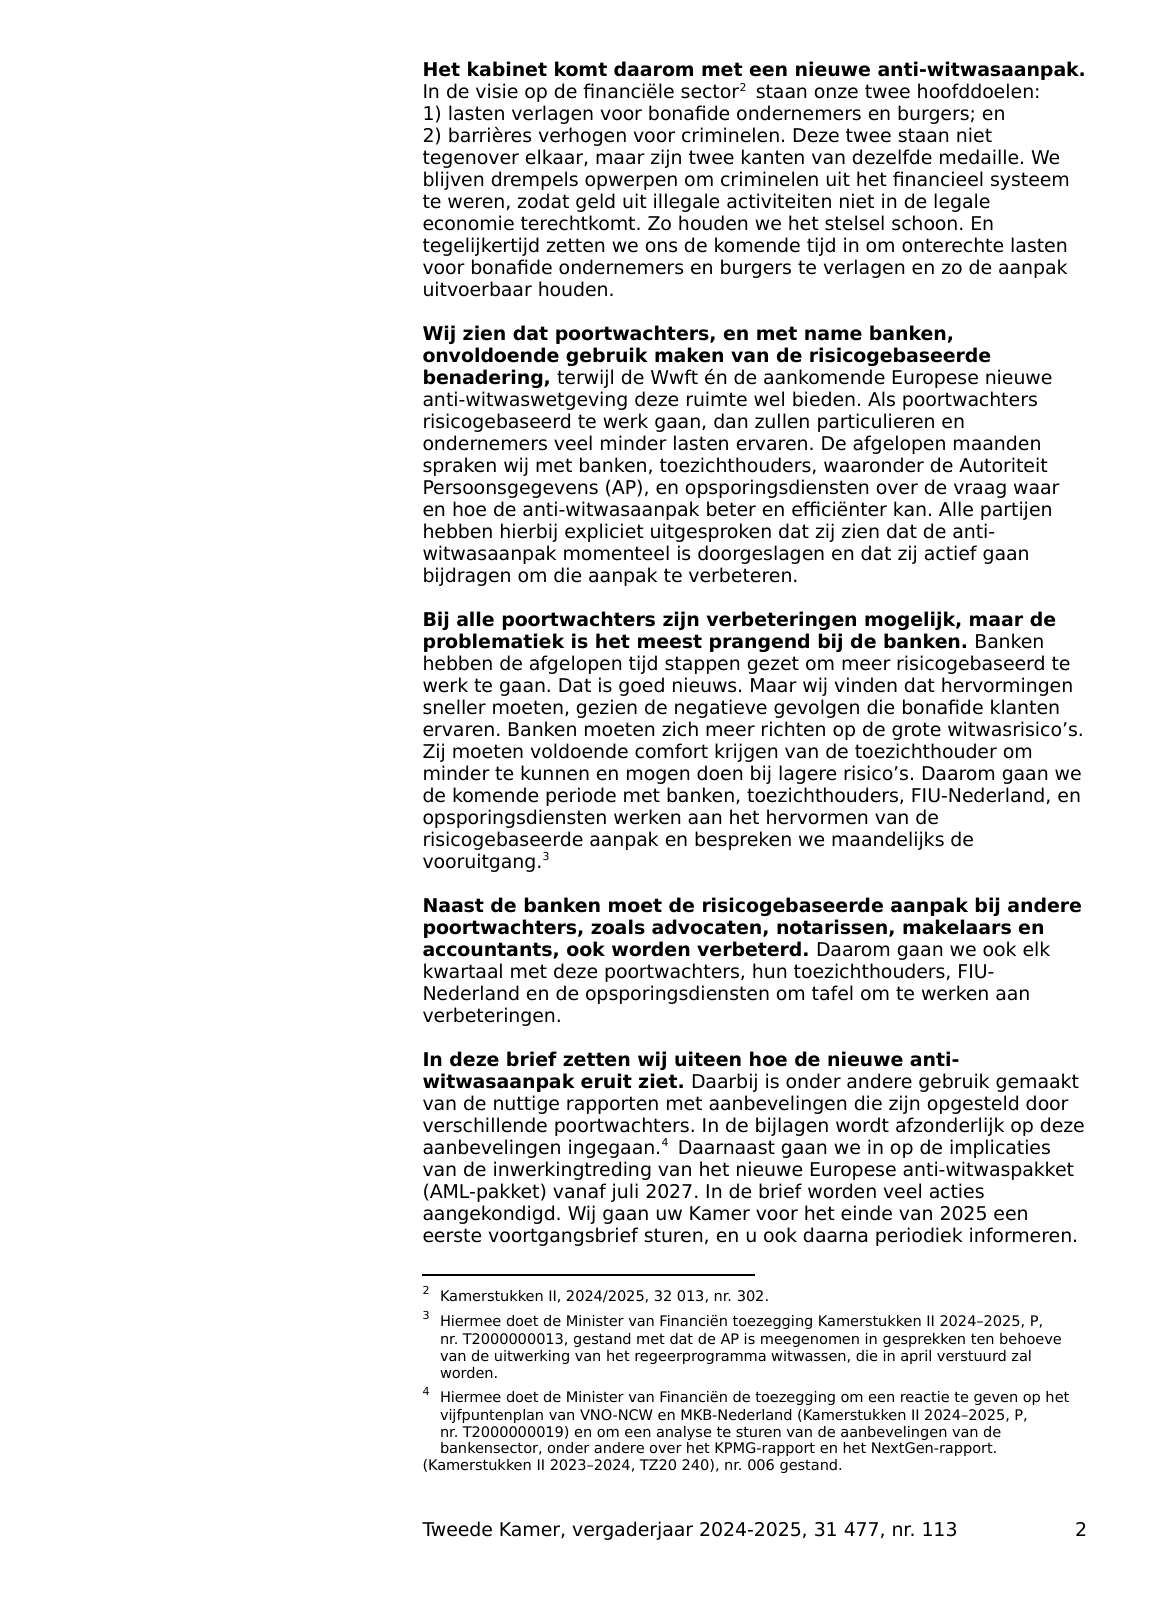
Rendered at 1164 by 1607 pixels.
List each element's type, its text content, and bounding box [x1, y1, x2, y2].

text Het kabinet komt daarom met een nieuwe anti-witwasaanpak. In de visie op de financiële sector staan onze twee hoofddoelen: 1) lasten verlagen voor bonafide ondernemers en burgers; en 2) barrières verhogen voor criminelen. Deze twee staan niet tegenover elkaar, maar zijn twee kanten van dezelfde medaille. We blijven drempels opwerpen om criminelen uit het financieel systeem te weren, zodat geld uit illegale activiteiten niet in de legale economie terechtkomt. Zo houden we het stelsel schoon. En tegelijkertijd zetten we ons de komende tijd in om onterechte lasten voor bonafide ondernemers en burgers te verlagen en zo de aanpak uitvoerbaar houden. [422, 59, 1087, 301]
text Naast de banken moet de risicogebaseerde aanpak bij andere poortwachters, zoals advocaten, notarissen, makelaars en accountants, ook worden verbeterd. Daarom gaan we ook elk kwartaal met deze poortwachters, hun toezichthouders, FIU-Nederland en de opsporingsdiensten om tafel om te werken aan verbeteringen. [422, 895, 1087, 1027]
text Kamerstukken II, 2024/2025, 32 013, nr. 302. [422, 1284, 1087, 1306]
text (Kamerstukken II 2023–2024, TZ20 240), nr. 006 gestand. [422, 1457, 1087, 1474]
text Bij alle poortwachters zijn verbeteringen mogelijk, maar de problematiek is het meest prangend bij de banken. Banken hebben de afgelopen tijd stappen gezet om meer risicogebaseerd te werk te gaan. Dat is goed nieuws. Maar wij vinden dat hervormingen sneller moeten, gezien de negatieve gevolgen die bonafide klanten ervaren. Banken moeten zich meer richten op de grote witwasrisico’s. Zij moeten voldoende comfort krijgen van de toezichthouder om minder te kunnen en mogen doen bij lagere risico’s. Daarom gaan we de komende periode met banken, toezichthouders, FIU-Nederland, en opsporingsdiensten werken aan het hervormen van de risicogebaseerde aanpak en bespreken we maandelijks de vooruitgang. [422, 609, 1087, 873]
text Hiermee doet de Minister van Financiën de toezegging om een reactie te geven op het vijfpuntenplan van VNO-NCW en MKB-Nederland (Kamerstukken II 2024–2025, P, nr. T2000000019) en om een analyse te sturen van de aanbevelingen van de bankensector, onder andere over het KPMG-rapport en het NextGen-rapport. [422, 1385, 1087, 1457]
text In deze brief zetten wij uiteen hoe de nieuwe anti-witwasaanpak eruit ziet. Daarbij is onder andere gebruik gemaakt van de nuttige rapporten met aanbevelingen die zijn opgesteld door verschillende poortwachters. In de bijlagen wordt afzonderlijk op deze aanbevelingen ingegaan. Daarnaast gaan we in op de implicaties van de inwerkingtreding van het nieuwe Europese anti-witwaspakket (AML-pakket) vanaf juli 2027. In de brief worden veel acties aangekondigd. Wij gaan uw Kamer voor het einde van 2025 een eerste voortgangsbrief sturen, en u ook daarna periodiek informeren. [422, 1049, 1087, 1247]
text Hiermee doet de Minister van Financiën toezegging Kamerstukken II 2024–2025, P, nr. T2000000013, gestand met dat de AP is meegenomen in gesprekken ten behoeve van de uitwerking van het regeerprogramma witwassen, die in april verstuurd zal worden. [422, 1309, 1087, 1382]
text Wij zien dat poortwachters, en met name banken, onvoldoende gebruik maken van de risicogebaseerde benadering, terwijl de Wwft én de aankomende Europese nieuwe anti-witwaswetgeving deze ruimte wel bieden. Als poortwachters risicogebaseerd te werk gaan, dan zullen particulieren en ondernemers veel minder lasten ervaren. De afgelopen maanden spraken wij met banken, toezichthouders, waaronder de Autoriteit Persoonsgegevens (AP), en opsporingsdiensten over de vraag waar en hoe de anti-witwasaanpak beter en efficiënter kan. Alle partijen hebben hierbij expliciet uitgesproken dat zij zien dat de anti-witwasaanpak momenteel is doorgeslagen en dat zij actief gaan bijdragen om die aanpak te verbeteren. [422, 323, 1087, 587]
